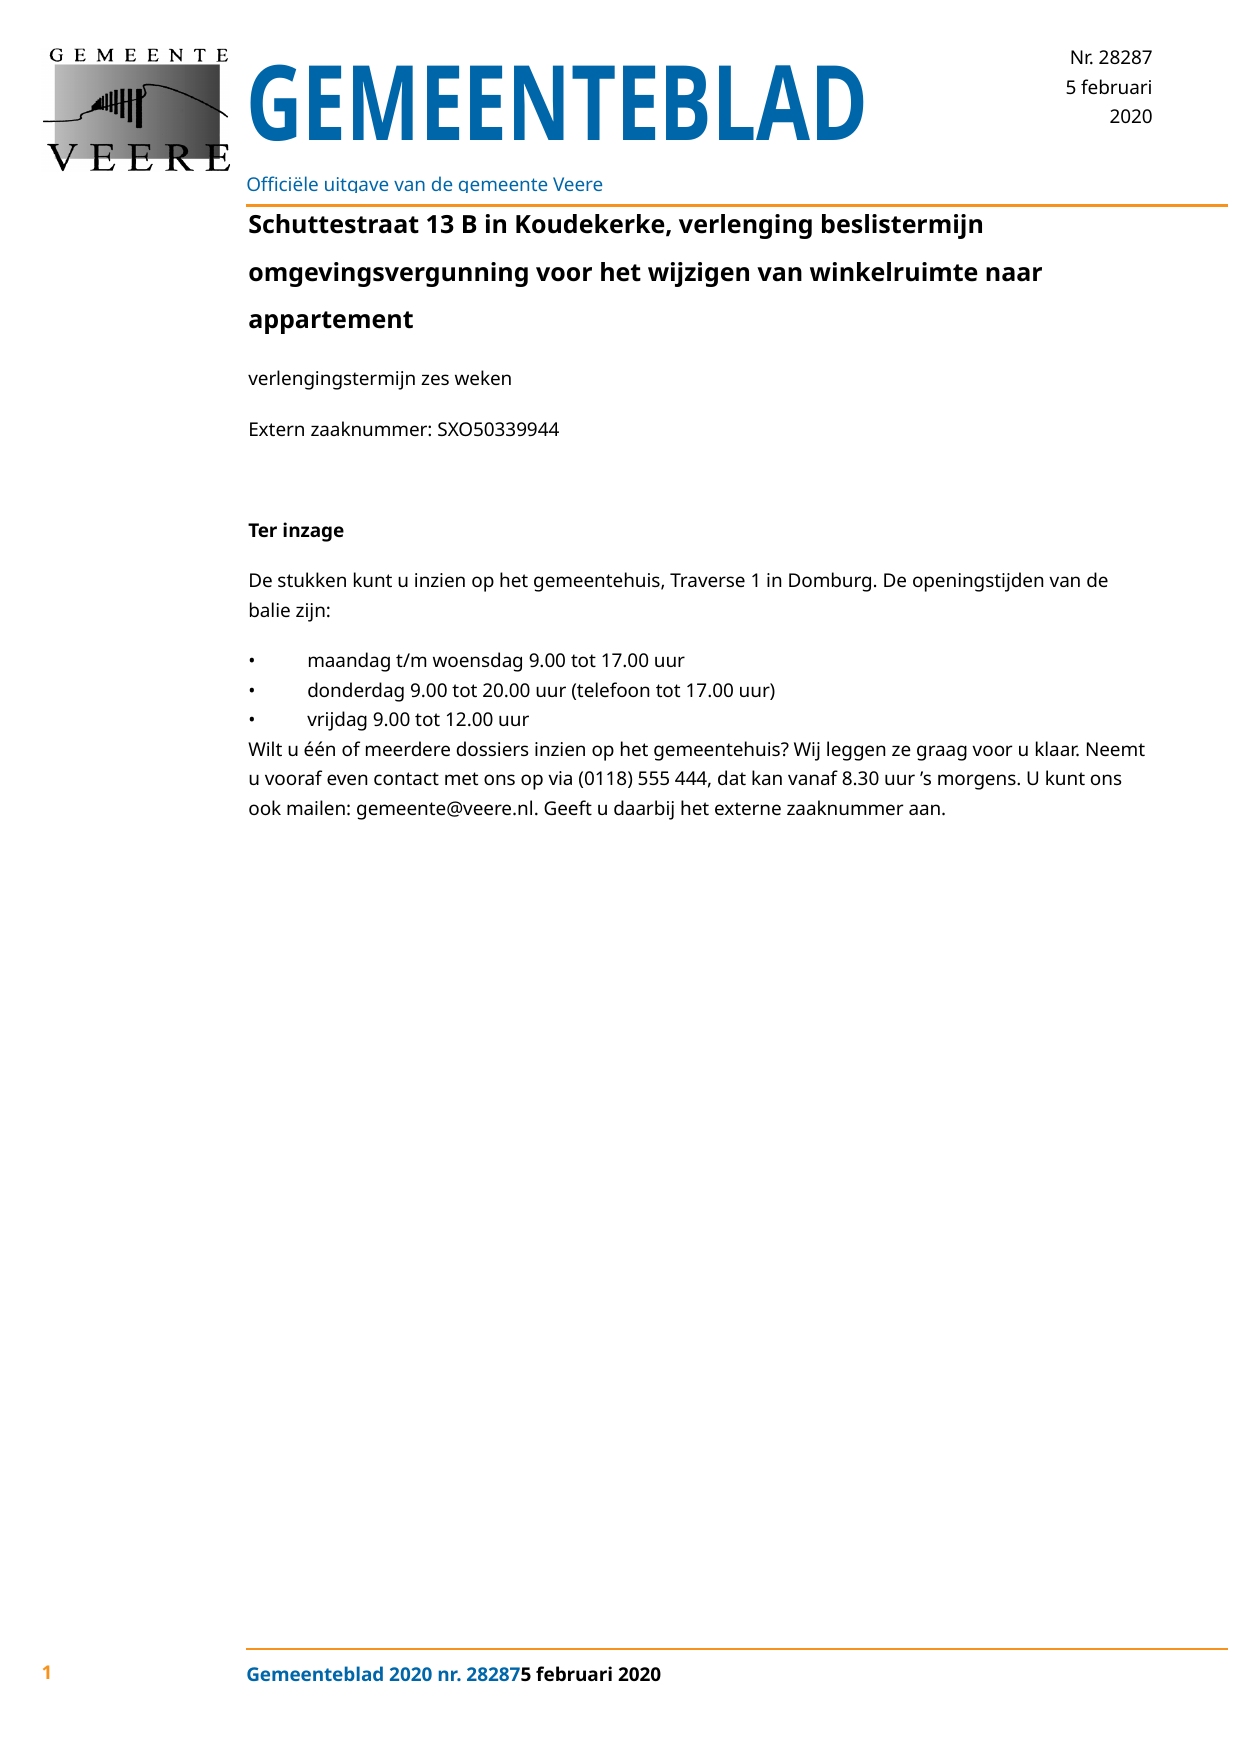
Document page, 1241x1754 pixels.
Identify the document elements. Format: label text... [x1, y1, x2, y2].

text Extern zaaknummer: SXO50339944 [248, 416, 1152, 442]
picture [41, 47, 231, 172]
text De stukken kunt u inzien op het gemeentehuis, Traverse 1 in Domburg. De openingstijden van de balie zijn: [248, 567, 1152, 622]
list vrijdag 9.00 tot 12.00 uur [248, 706, 1152, 732]
text Ter inzage [248, 517, 1152, 542]
text Wilt u één of meerdere dossiers inzien op het gemeentehuis? Wij leggen ze graag voor u klaar. Neemt u vooraf even contact met ons op via (0118) 555 444, dat kan vanaf 8.30 uur ’s morgens. U kunt ons ook mailen: gemeente@veere.nl. Geeft u daarbij het externe zaaknummer aan. [248, 736, 1152, 821]
list maandag t/m woensdag 9.00 tot 17.00 uur [248, 647, 1152, 673]
text verlengingstermijn zes weken [248, 366, 1152, 391]
list donderdag 9.00 tot 20.00 uur (telefoon tot 17.00 uur) [248, 677, 1152, 702]
text Schuttestraat 13 B in Koudekerke, verlenging beslistermijn omgevingsvergunning voor het wijzigen van winkelruimte naar appartement [248, 207, 1152, 336]
